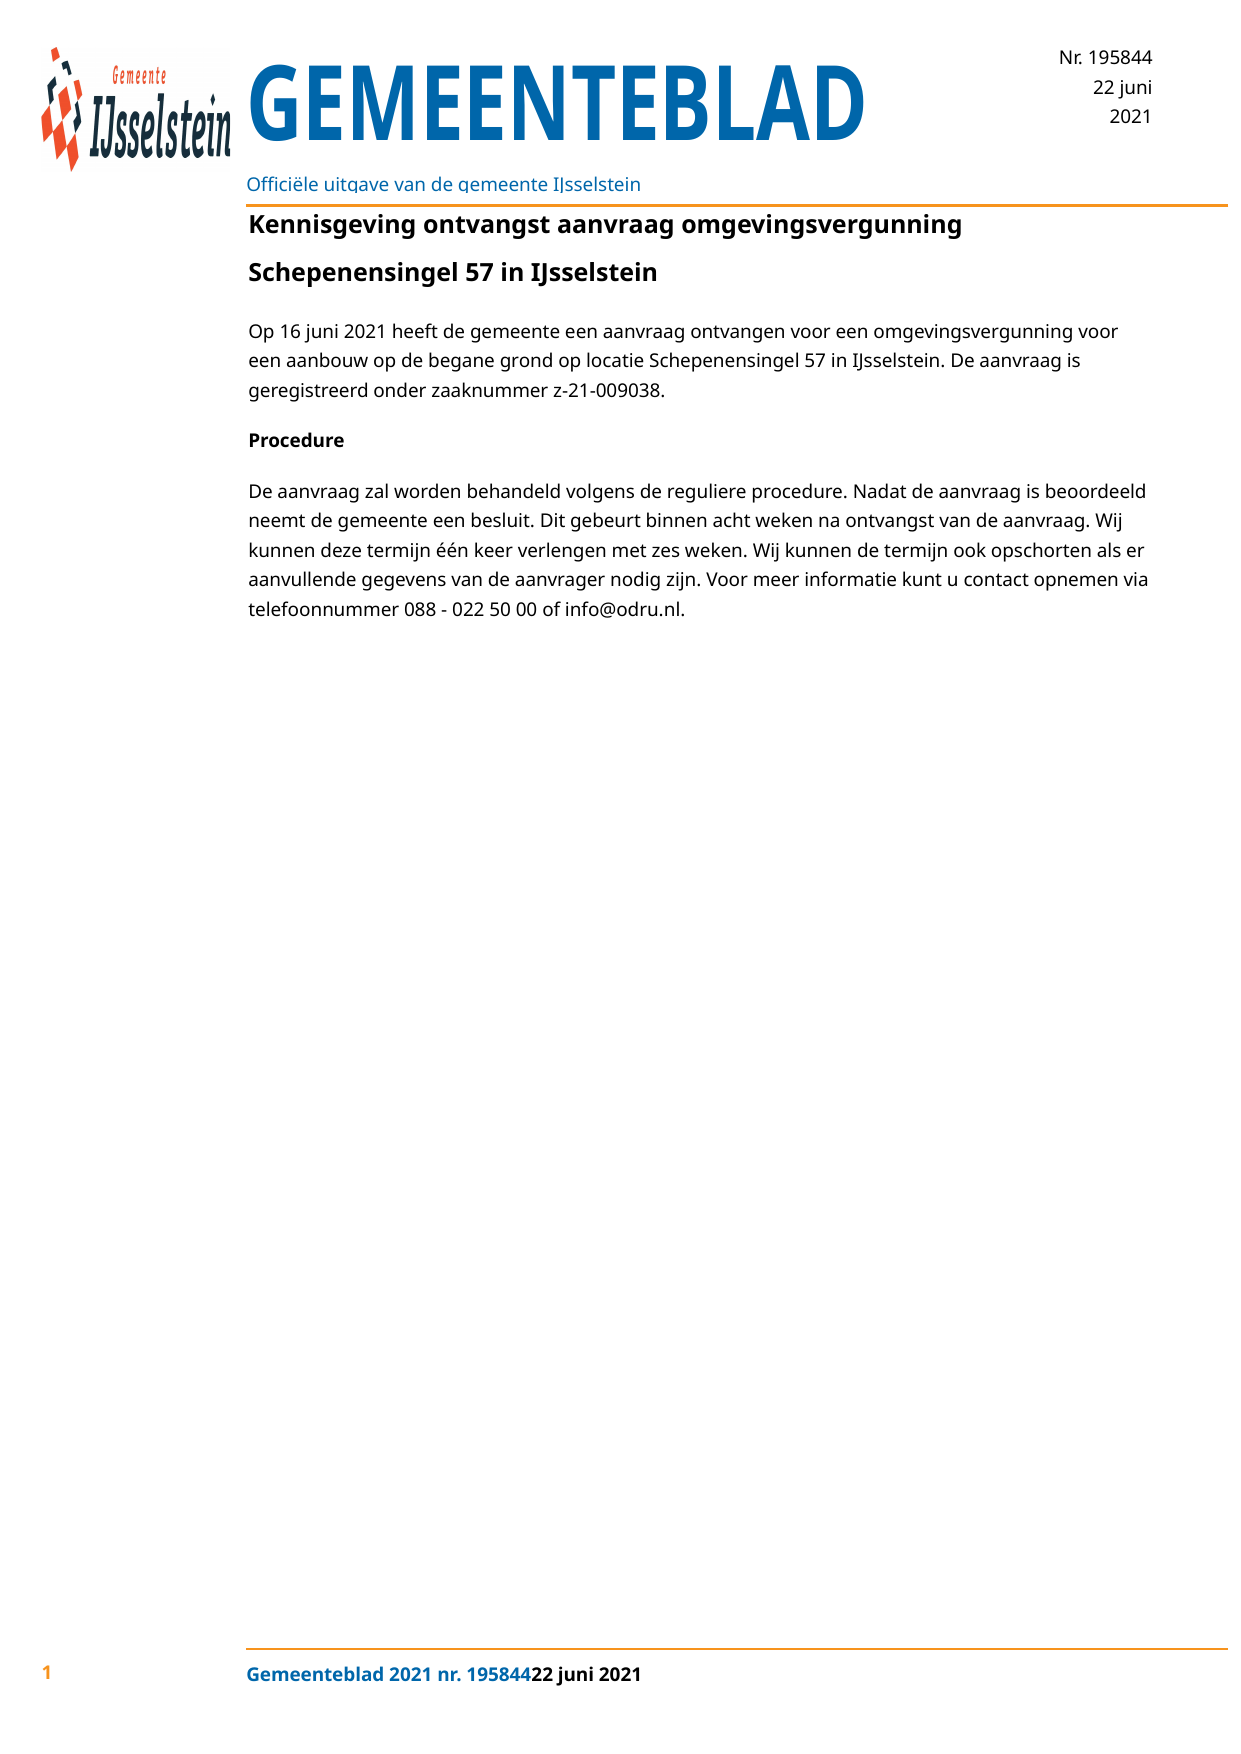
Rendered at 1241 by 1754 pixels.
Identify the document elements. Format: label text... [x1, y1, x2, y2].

text Kennisgeving ontvangst aanvraag omgevingsvergunning Schepenensingel 57 in IJsselstein [248, 207, 1152, 288]
text Procedure [248, 427, 1152, 453]
text De aanvraag zal worden behandeld volgens de reguliere procedure. Nadat de aanvraag is beoordeeld neemt de gemeente een besluit. Dit gebeurt binnen acht weken na ontvangst van de aanvraag. Wij kunnen deze termijn één keer verlengen met zes weken. Wij kunnen de termijn ook opschorten als er aanvullende gegevens van de aanvrager nodig zijn. Voor meer informatie kunt u contact opnemen via telefoonnummer 088 - 022 50 00 of info@odru.nl. [248, 478, 1152, 622]
picture [41, 47, 231, 172]
text Op 16 juni 2021 heeft de gemeente een aanvraag ontvangen voor een omgevingsvergunning voor een aanbouw op de begane grond op locatie Schepenensingel 57 in IJsselstein. De aanvraag is geregistreerd onder zaaknummer z-21-009038. [248, 318, 1152, 403]
